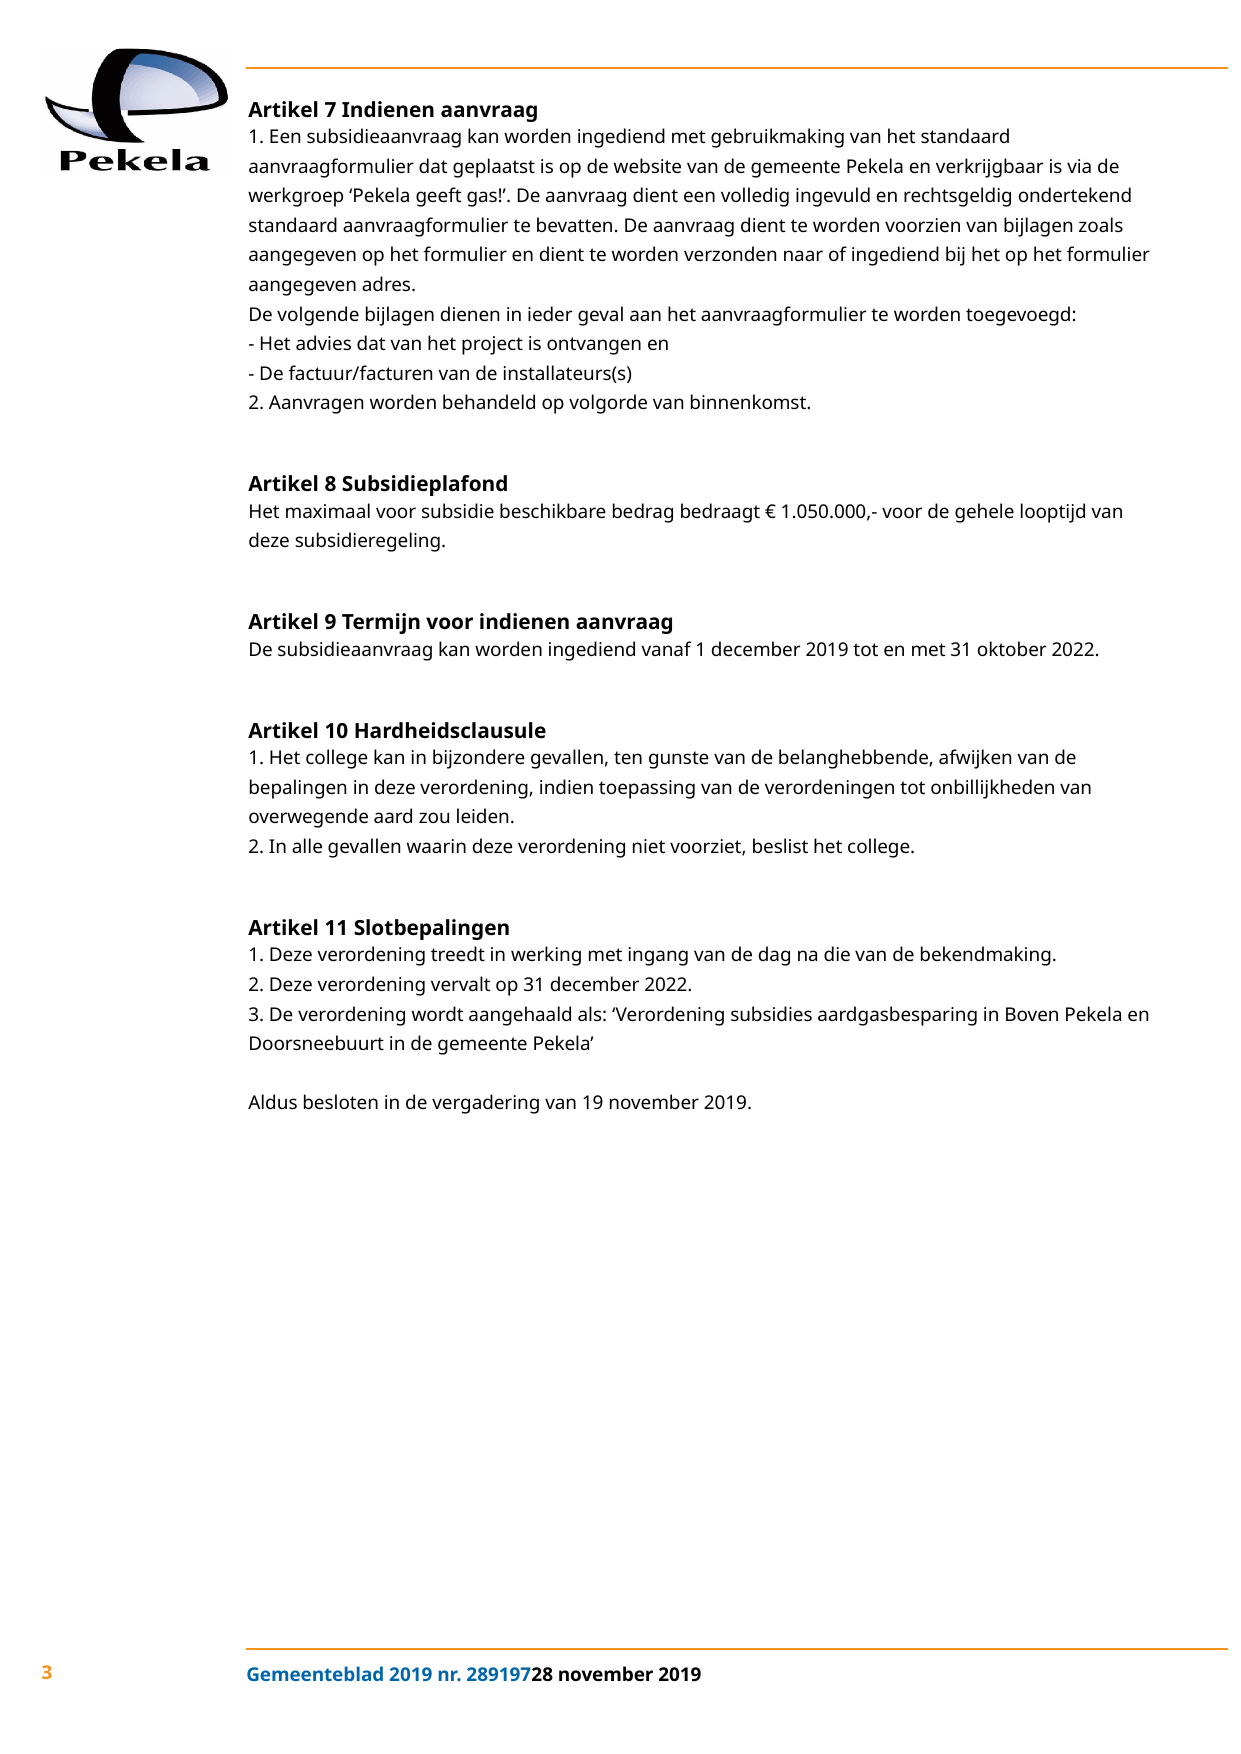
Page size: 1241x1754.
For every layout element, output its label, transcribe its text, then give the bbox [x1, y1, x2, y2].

text Artikel 8 Subsidieplafond [248, 469, 1152, 498]
text Artikel 7 Indienen aanvraag [248, 95, 1152, 123]
picture [41, 47, 231, 172]
text 1. Deze verordening treedt in werking met ingang van de dag na die van de bekendmaking. [248, 942, 1152, 967]
text 1. Een subsidieaanvraag kan worden ingediend met gebruikmaking van het standaard aanvraagformulier dat geplaatst is op de website van de gemeente Pekela en verkrijgbaar is via de werkgroep ‘Pekela geeft gas!’. De aanvraag dient een volledig ingevuld en rechtsgeldig ondertekend standaard aanvraagformulier te bevatten. De aanvraag dient te worden voorzien van bijlagen zoals aangegeven op het formulier en dient te worden verzonden naar of ingediend bij het op het formulier aangegeven adres. [248, 123, 1152, 297]
text De volgende bijlagen dienen in ieder geval aan het aanvraagformulier te worden toegevoegd: [248, 301, 1152, 326]
text Artikel 10 Hardheidsclausule [248, 716, 1152, 744]
text - De factuur/facturen van de installateurs(s) [248, 360, 1152, 386]
text De subsidieaanvraag kan worden ingediend vanaf 1 december 2019 tot en met 31 oktober 2022. [248, 636, 1152, 662]
text 3. De verordening wordt aangehaald als: ‘Verordening subsidies aardgasbesparing in Boven Pekela en Doorsneebuurt in de gemeente Pekela’ [248, 1001, 1152, 1056]
text Het maximaal voor subsidie beschikbare bedrag bedraagt € 1.050.000,- voor de gehele looptijd van deze subsidieregeling. [248, 498, 1152, 553]
text Artikel 9 Termijn voor indienen aanvraag [248, 607, 1152, 636]
text 2. In alle gevallen waarin deze verordening niet voorziet, beslist het college. [248, 833, 1152, 859]
text - Het advies dat van het project is ontvangen en [248, 330, 1152, 356]
text Aldus besloten in de vergadering van 19 november 2019. [248, 1089, 1152, 1115]
text 2. Deze verordening vervalt op 31 december 2022. [248, 971, 1152, 997]
text 2. Aanvragen worden behandeld op volgorde van binnenkomst. [248, 389, 1152, 415]
text Artikel 11 Slotbepalingen [248, 913, 1152, 942]
text 1. Het college kan in bijzondere gevallen, ten gunste van de belanghebbende, afwijken van de bepalingen in deze verordening, indien toepassing van de verordeningen tot onbillijkheden van overwegende aard zou leiden. [248, 744, 1152, 829]
